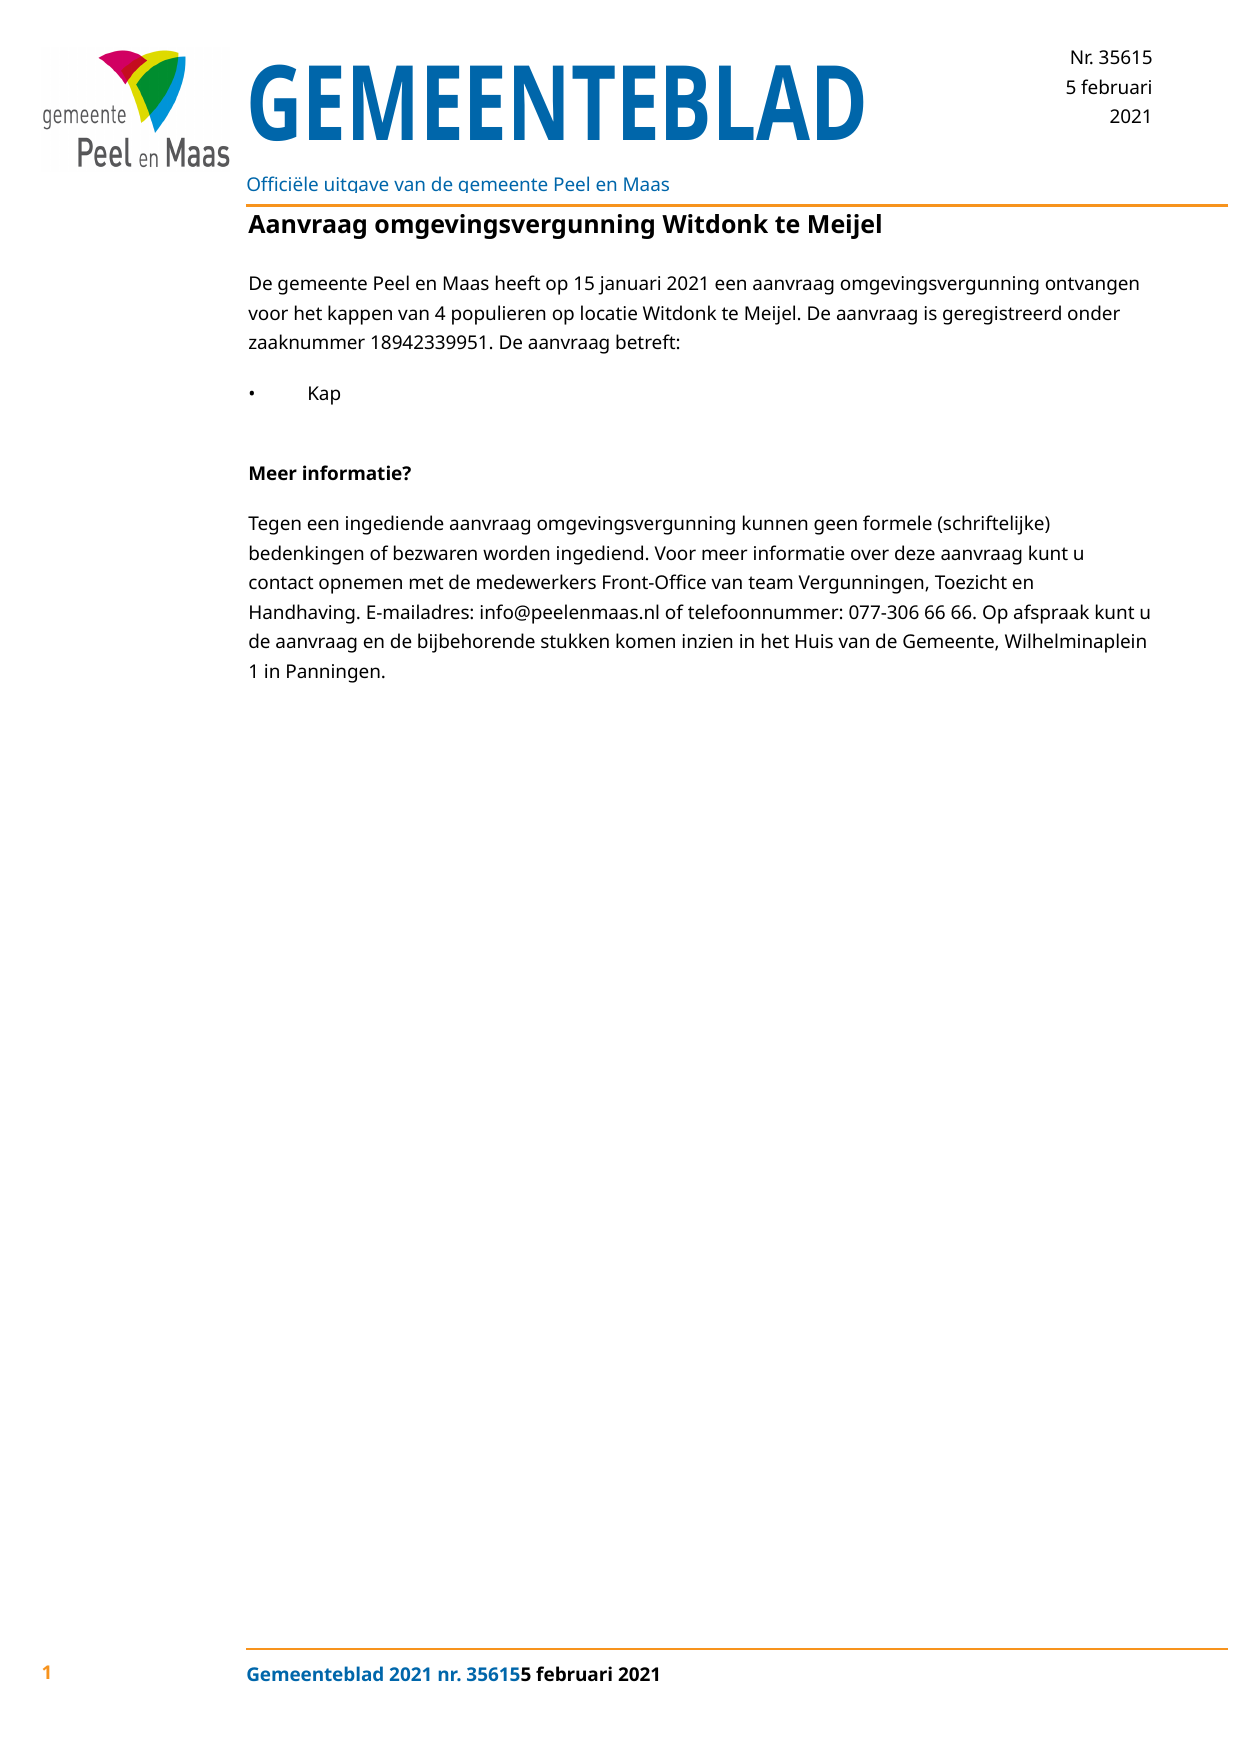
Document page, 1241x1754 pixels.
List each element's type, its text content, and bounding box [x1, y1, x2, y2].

text De gemeente Peel en Maas heeft op 15 januari 2021 een aanvraag omgevingsvergunning ontvangen voor het kappen van 4 populieren op locatie Witdonk te Meijel. De aanvraag is geregistreerd onder zaaknummer 18942339951. De aanvraag betreft: [248, 270, 1152, 355]
picture [41, 47, 231, 172]
list Kap [248, 380, 1152, 406]
text Tegen een ingediende aanvraag omgevingsvergunning kunnen geen formele (schriftelijke) bedenkingen of bezwaren worden ingediend. Voor meer informatie over deze aanvraag kunt u contact opnemen met de medewerkers Front-Office van team Vergunningen, Toezicht en Handhaving. E-mailadres: info@peelenmaas.nl of telefoonnummer: 077-306 66 66. Op afspraak kunt u de aanvraag en de bijbehorende stukken komen inzien in het Huis van de Gemeente, Wilhelminaplein 1 in Panningen. [248, 510, 1152, 684]
text Aanvraag omgevingsvergunning Witdonk te Meijel [248, 207, 1152, 241]
text Meer informatie? [248, 460, 1152, 486]
